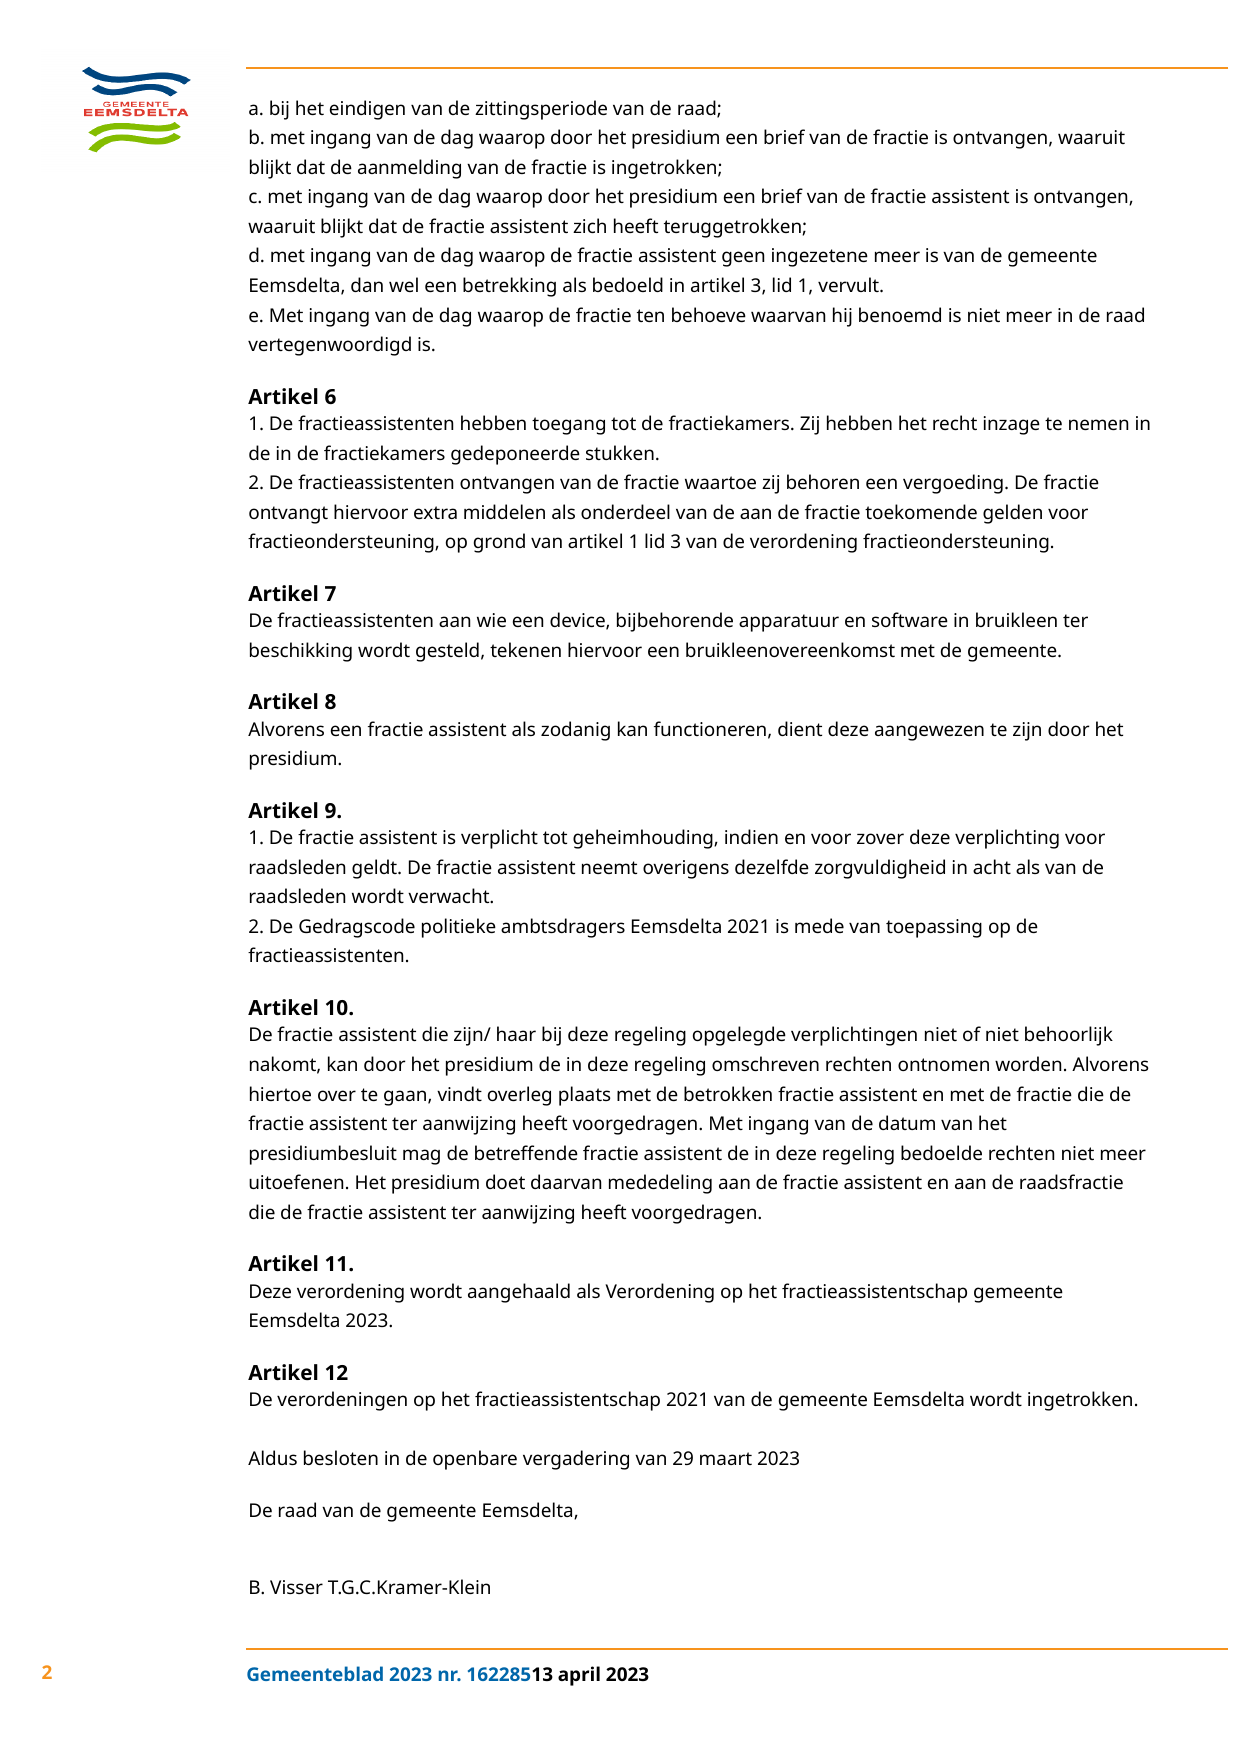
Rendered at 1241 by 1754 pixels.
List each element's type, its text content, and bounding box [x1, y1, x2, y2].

text De raad van de gemeente Eemsdelta, [248, 1497, 1152, 1523]
text Artikel 7 [248, 579, 1152, 607]
text Artikel 12 [248, 1358, 1152, 1386]
text Artikel 10. [248, 993, 1152, 1022]
text Deze verordening wordt aangehaald als Verordening op het fractieassistentschap gemeente Eemsdelta 2023. [248, 1278, 1152, 1333]
text Aldus besloten in de openbare vergadering van 29 maart 2023 [248, 1446, 1152, 1471]
text Artikel 8 [248, 687, 1152, 716]
text B. Visser T.G.C.Kramer-Klein [248, 1574, 1152, 1600]
text Artikel 9. [248, 796, 1152, 824]
text Artikel 11. [248, 1249, 1152, 1278]
text d. met ingang van de dag waarop de fractie assistent geen ingezetene meer is van de gemeente Eemsdelta, dan wel een betrekking als bedoeld in artikel 3, lid 1, vervult. [248, 243, 1152, 298]
text 2. De fractieassistenten ontvangen van de fractie waartoe zij behoren een vergoeding. De fractie ontvangt hiervoor extra middelen als onderdeel van de aan de fractie toekomende gelden voor fractieondersteuning, op grond van artikel 1 lid 3 van de verordening fractieondersteuning. [248, 469, 1152, 554]
text De fractieassistenten aan wie een device, bijbehorende apparatuur en software in bruikleen ter beschikking wordt gesteld, tekenen hiervoor een bruikleenovereenkomst met de gemeente. [248, 607, 1152, 663]
text De verordeningen op het fractieassistentschap 2021 van de gemeente Eemsdelta wordt ingetrokken. [248, 1386, 1152, 1412]
text 1. De fractie assistent is verplicht tot geheimhouding, indien en voor zover deze verplichting voor raadsleden geldt. De fractie assistent neemt overigens dezelfde zorgvuldigheid in acht als van de raadsleden wordt verwacht. [248, 824, 1152, 909]
text Alvorens een fractie assistent als zodanig kan functioneren, dient deze aangewezen te zijn door het presidium. [248, 716, 1152, 771]
text De fractie assistent die zijn/ haar bij deze regeling opgelegde verplichtingen niet of niet behoorlijk nakomt, kan door het presidium de in deze regeling omschreven rechten ontnomen worden. Alvorens hiertoe over te gaan, vindt overleg plaats met de betrokken fractie assistent en met de fractie die de fractie assistent ter aanwijzing heeft voorgedragen. Met ingang van de datum van het presidiumbesluit mag de betreffende fractie assistent de in deze regeling bedoelde rechten niet meer uitoefenen. Het presidium doet daarvan mededeling aan de fractie assistent en aan de raadsfractie die de fractie assistent ter aanwijzing heeft voorgedragen. [248, 1022, 1152, 1225]
text a. bij het eindigen van de zittingsperiode van de raad; [248, 95, 1152, 121]
text c. met ingang van de dag waarop door het presidium een brief van de fractie assistent is ontvangen, waaruit blijkt dat de fractie assistent zich heeft teruggetrokken; [248, 183, 1152, 239]
text 2. De Gedragscode politieke ambtsdragers Eemsdelta 2021 is mede van toepassing op de fractieassistenten. [248, 913, 1152, 968]
picture [41, 47, 231, 172]
text b. met ingang van de dag waarop door het presidium een brief van de fractie is ontvangen, waaruit blijkt dat de aanmelding van de fractie is ingetrokken; [248, 124, 1152, 180]
text Artikel 6 [248, 382, 1152, 410]
text e. Met ingang van de dag waarop de fractie ten behoeve waarvan hij benoemd is niet meer in de raad vertegenwoordigd is. [248, 302, 1152, 357]
text 1. De fractieassistenten hebben toegang tot de fractiekamers. Zij hebben het recht inzage te nemen in de in de fractiekamers gedeponeerde stukken. [248, 410, 1152, 466]
